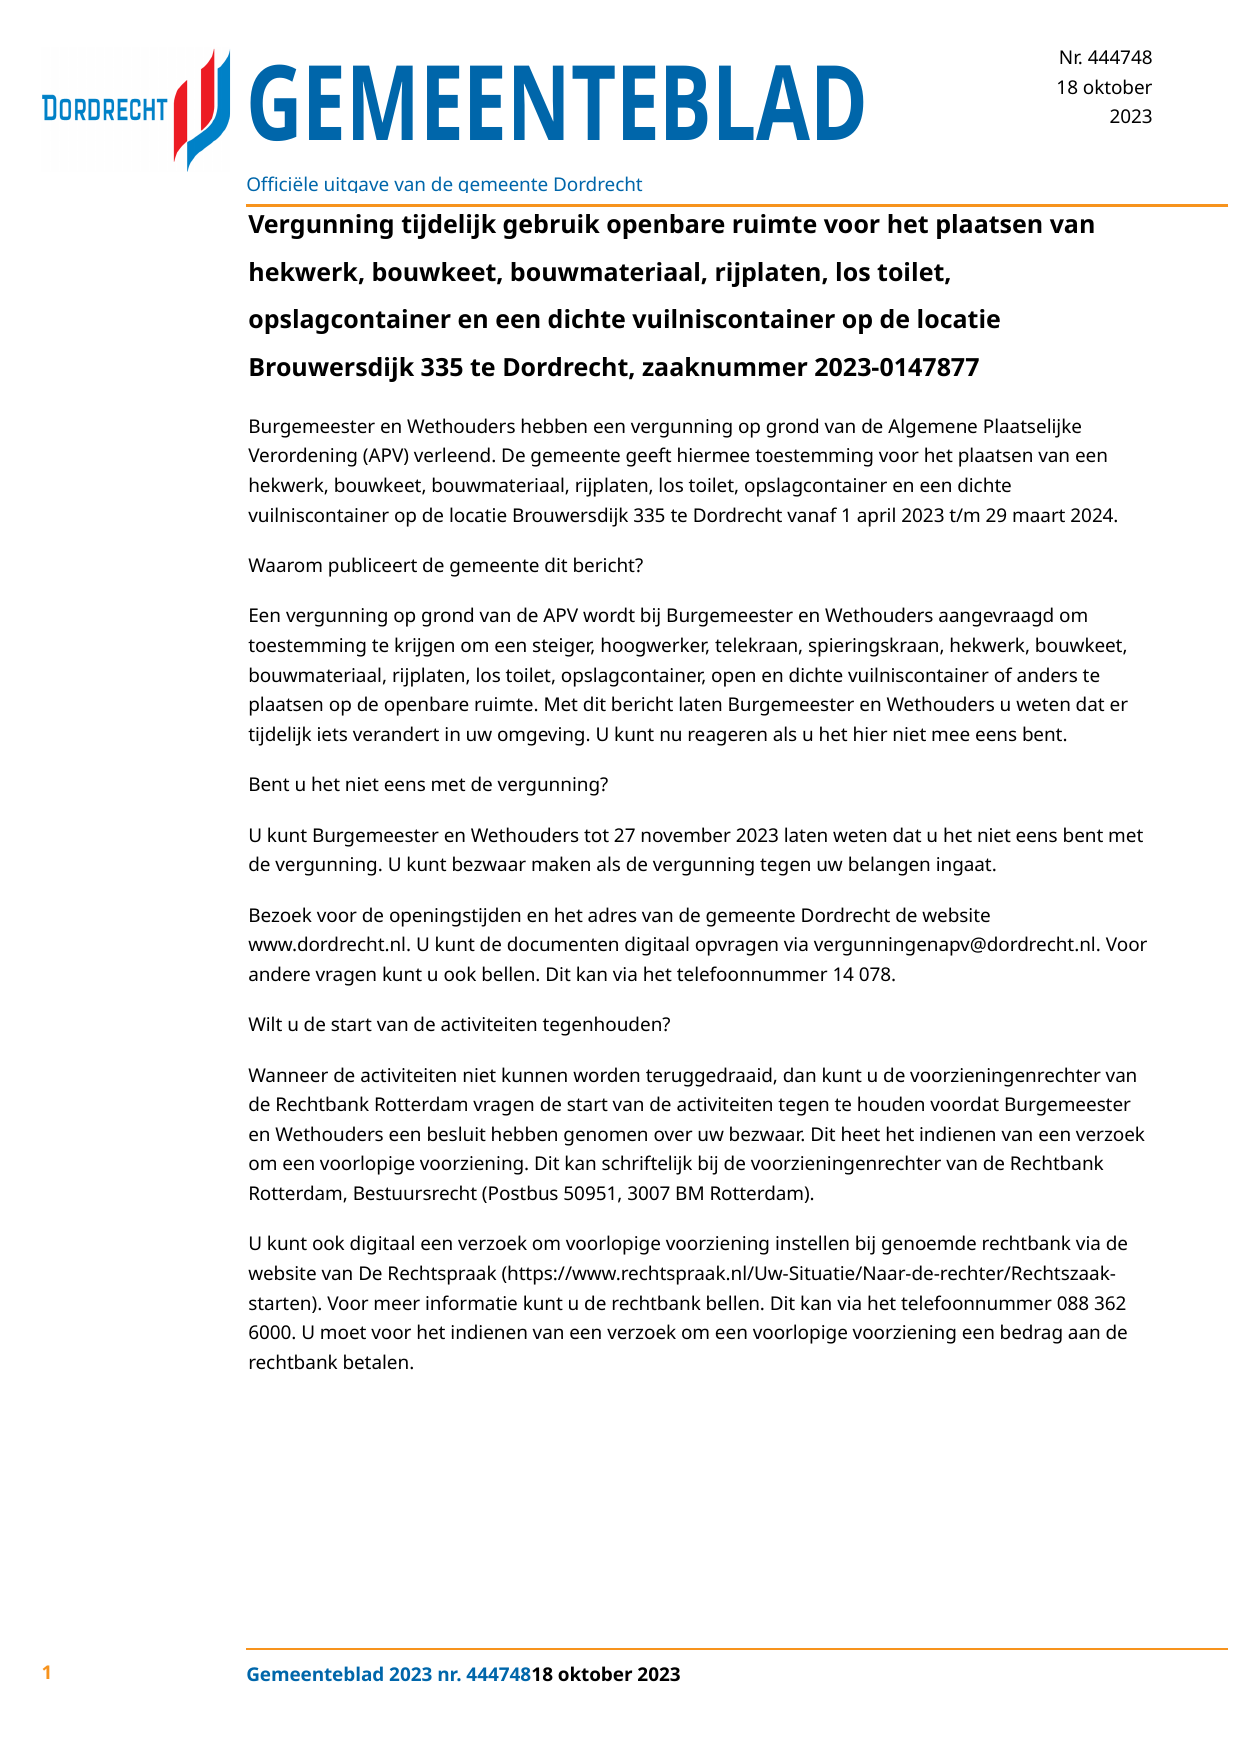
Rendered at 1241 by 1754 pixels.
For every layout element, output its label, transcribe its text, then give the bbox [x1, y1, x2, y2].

text U kunt Burgemeester en Wethouders tot 27 november 2023 laten weten dat u het niet eens bent met de vergunning. U kunt bezwaar maken als de vergunning tegen uw belangen ingaat. [248, 822, 1152, 877]
picture [41, 47, 231, 172]
text Vergunning tijdelijk gebruik openbare ruimte voor het plaatsen van hekwerk, bouwkeet, bouwmateriaal, rijplaten, los toilet, opslagcontainer en een dichte vuilniscontainer op de locatie Brouwersdijk 335 te Dordrecht, zaaknummer 2023-0147877 [248, 207, 1152, 384]
text Bent u het niet eens met de vergunning? [248, 771, 1152, 797]
text Bezoek voor de openingstijden en het adres van de gemeente Dordrecht de website www.dordrecht.nl. U kunt de documenten digitaal opvragen via vergunningenapv@dordrecht.nl. Voor andere vragen kunt u ook bellen. Dit kan via het telefoonnummer 14 078. [248, 902, 1152, 987]
text Waarom publiceert de gemeente dit bericht? [248, 552, 1152, 578]
text Burgemeester en Wethouders hebben een vergunning op grond van de Algemene Plaatselijke Verordening (APV) verleend. De gemeente geeft hiermee toestemming voor het plaatsen van een hekwerk, bouwkeet, bouwmateriaal, rijplaten, los toilet, opslagcontainer en een dichte vuilniscontainer op de locatie Brouwersdijk 335 te Dordrecht vanaf 1 april 2023 t/m 29 maart 2024. [248, 413, 1152, 528]
text Wilt u de start van de activiteiten tegenhouden? [248, 1011, 1152, 1037]
text Een vergunning op grond van de APV wordt bij Burgemeester en Wethouders aangevraagd om toestemming te krijgen om een steiger, hoogwerker, telekraan, spieringskraan, hekwerk, bouwkeet, bouwmateriaal, rijplaten, los toilet, opslagcontainer, open en dichte vuilniscontainer of anders te plaatsen op de openbare ruimte. Met dit bericht laten Burgemeester en Wethouders u weten dat er tijdelijk iets verandert in uw omgeving. U kunt nu reageren als u het hier niet mee eens bent. [248, 603, 1152, 747]
text U kunt ook digitaal een verzoek om voorlopige voorziening instellen bij genoemde rechtbank via de website van De Rechtspraak (https://www.rechtspraak.nl/Uw-Situatie/Naar-de-rechter/Rechtszaak-starten). Voor meer informatie kunt u de rechtbank bellen. Dit kan via het telefoonnummer 088 362 6000. U moet voor het indienen van een verzoek om een voorlopige voorziening een bedrag aan de rechtbank betalen. [248, 1231, 1152, 1375]
text Wanneer de activiteiten niet kunnen worden teruggedraaid, dan kunt u de voorzieningenrechter van de Rechtbank Rotterdam vragen de start van de activiteiten tegen te houden voordat Burgemeester en Wethouders een besluit hebben genomen over uw bezwaar. Dit heet het indienen van een verzoek om een voorlopige voorziening. Dit kan schriftelijk bij de voorzieningenrechter van de Rechtbank Rotterdam, Bestuursrecht (Postbus 50951, 3007 BM Rotterdam). [248, 1062, 1152, 1206]
